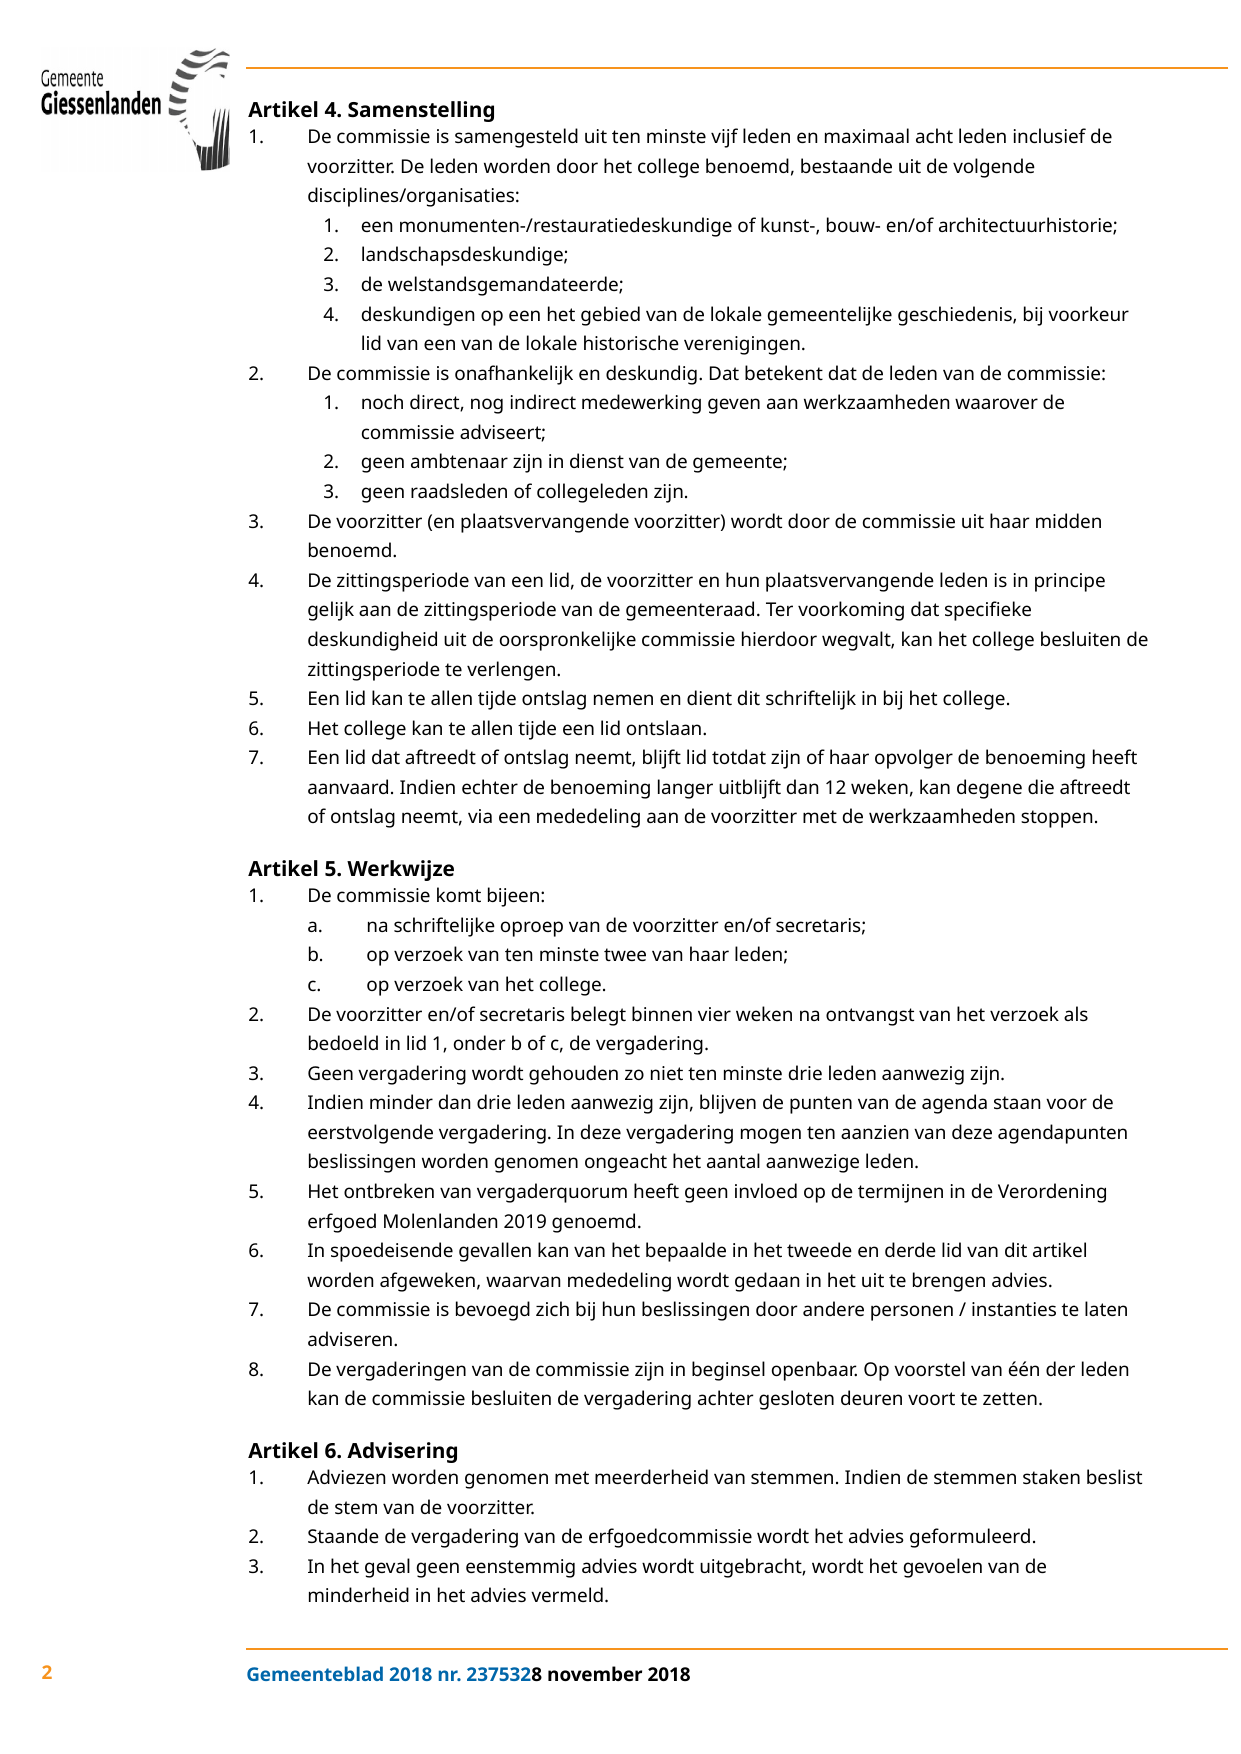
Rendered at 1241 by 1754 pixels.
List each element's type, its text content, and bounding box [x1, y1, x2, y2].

list De voorzitter en/of secretaris belegt binnen vier weken na ontvangst van het verzoek als bedoeld in lid 1, onder b of c, de vergadering. [248, 1001, 1152, 1056]
list Indien minder dan drie leden aanwezig zijn, blijven de punten van de agenda staan voor de eerstvolgende vergadering. In deze vergadering mogen ten aanzien van deze agendapunten beslissingen worden genomen ongeacht het aantal aanwezige leden. [248, 1089, 1152, 1174]
list Adviezen worden genomen met meerderheid van stemmen. Indien de stemmen staken beslist de stem van de voorzitter. [248, 1464, 1152, 1519]
list De commissie komt bijeen: [248, 882, 1152, 908]
list Het college kan te allen tijde een lid ontslaan. [248, 715, 1152, 741]
text Artikel 4. Samenstelling [248, 95, 1152, 123]
list na schriftelijke oproep van de voorzitter en/of secretaris; [307, 912, 1152, 938]
list Een lid dat aftreedt of ontslag neemt, blijft lid totdat zijn of haar opvolger de benoeming heeft aanvaard. Indien echter de benoeming langer uitblijft dan 12 weken, kan degene die aftreedt of ontslag neemt, via een mededeling aan de voorzitter met de werkzaamheden stoppen. [248, 744, 1152, 829]
list op verzoek van ten minste twee van haar leden; [307, 942, 1152, 967]
list geen raadsleden of collegeleden zijn. [323, 478, 1152, 504]
picture [41, 47, 231, 172]
list De commissie is bevoegd zich bij hun beslissingen door andere personen / instanties te laten adviseren. [248, 1297, 1152, 1352]
list Geen vergadering wordt gehouden zo niet ten minste drie leden aanwezig zijn. [248, 1060, 1152, 1086]
list De commissie is onafhankelijk en deskundig. Dat betekent dat de leden van de commissie: [248, 360, 1152, 386]
list geen ambtenaar zijn in dienst van de gemeente; [323, 449, 1152, 474]
list In spoedeisende gevallen kan van het bepaalde in het tweede en derde lid van dit artikel worden afgeweken, waarvan mededeling wordt gedaan in het uit te brengen advies. [248, 1237, 1152, 1293]
list De zittingsperiode van een lid, de voorzitter en hun plaatsvervangende leden is in principe gelijk aan de zittingsperiode van de gemeenteraad. Ter voorkoming dat specifieke deskundigheid uit de oorspronkelijke commissie hierdoor wegvalt, kan het college besluiten de zittingsperiode te verlengen. [248, 567, 1152, 681]
list de welstandsgemandateerde; [323, 271, 1152, 297]
list In het geval geen eenstemmig advies wordt uitgebracht, wordt het gevoelen van de minderheid in het advies vermeld. [248, 1553, 1152, 1608]
list De commissie is samengesteld uit ten minste vijf leden en maximaal acht leden inclusief de voorzitter. De leden worden door het college benoemd, bestaande uit de volgende disciplines/organisaties: [248, 123, 1152, 208]
list Staande de vergadering van de erfgoedcommissie wordt het advies geformuleerd. [248, 1523, 1152, 1549]
list een monumenten-/restauratiedeskundige of kunst-, bouw- en/of architectuurhistorie; [323, 212, 1152, 238]
text Artikel 6. Advisering [248, 1436, 1152, 1464]
list landschapsdeskundige; [323, 242, 1152, 267]
text Artikel 5. Werkwijze [248, 854, 1152, 882]
list De voorzitter (en plaatsvervangende voorzitter) wordt door de commissie uit haar midden benoemd. [248, 508, 1152, 563]
list op verzoek van het college. [307, 971, 1152, 997]
list Een lid kan te allen tijde ontslag nemen en dient dit schriftelijk in bij het college. [248, 685, 1152, 711]
list noch direct, nog indirect medewerking geven aan werkzaamheden waarover de commissie adviseert; [323, 389, 1152, 445]
list deskundigen op een het gebied van de lokale gemeentelijke geschiedenis, bij voorkeur lid van een van de lokale historische verenigingen. [323, 301, 1152, 356]
list Het ontbreken van vergaderquorum heeft geen invloed op de termijnen in de Verordening erfgoed Molenlanden 2019 genoemd. [248, 1178, 1152, 1234]
list De vergaderingen van de commissie zijn in beginsel openbaar. Op voorstel van één der leden kan de commissie besluiten de vergadering achter gesloten deuren voort te zetten. [248, 1356, 1152, 1411]
